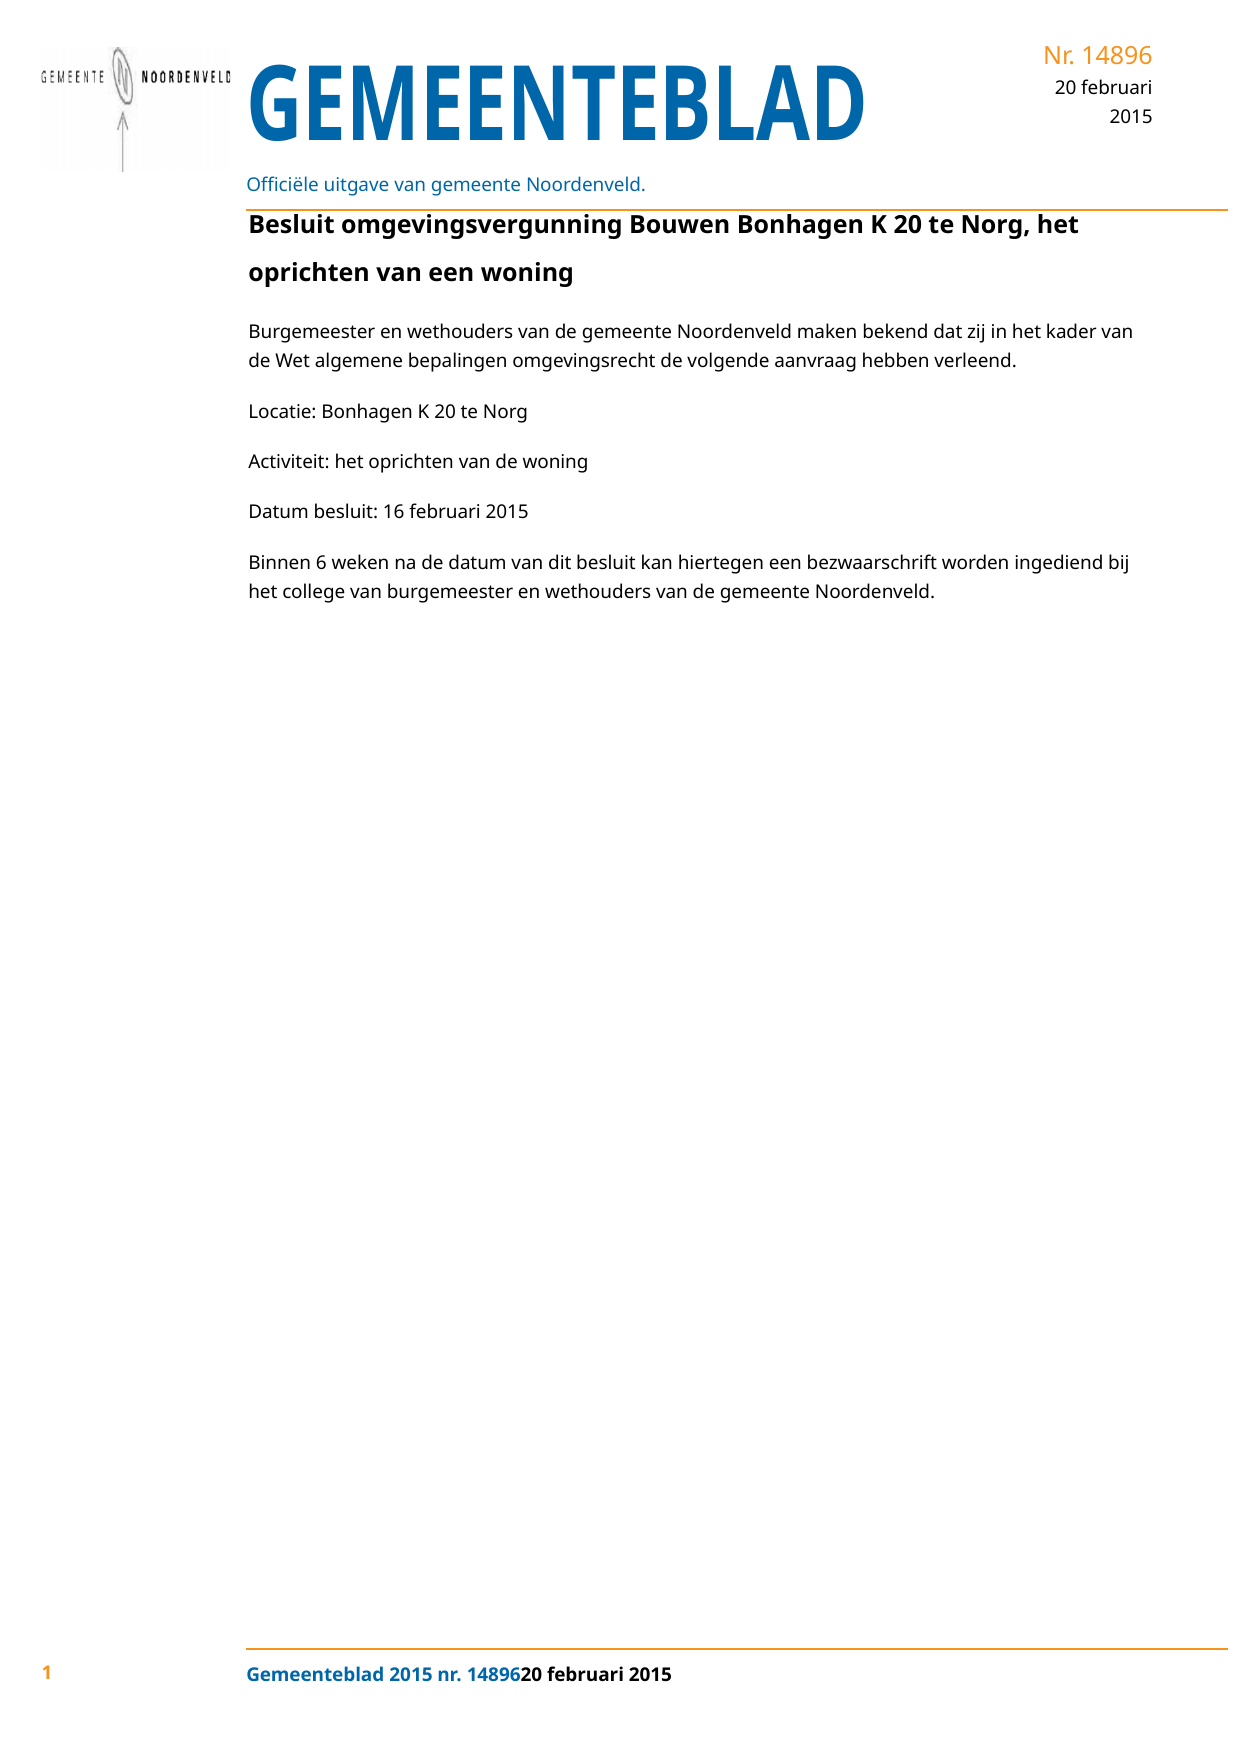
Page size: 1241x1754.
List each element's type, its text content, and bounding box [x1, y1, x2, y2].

text Locatie: Bonhagen K 20 te Norg [248, 398, 1152, 424]
text Activiteit: het oprichten van de woning [248, 448, 1152, 474]
text Burgemeester en wethouders van de gemeente Noordenveld maken bekend dat zij in het kader van de Wet algemene bepalingen omgevingsrecht de volgende aanvraag hebben verleend. [248, 318, 1152, 373]
text Datum besluit: 16 februari 2015 [248, 499, 1152, 524]
picture [41, 47, 231, 172]
text Binnen 6 weken na de datum van dit besluit kan hiertegen een bezwaarschrift worden ingediend bij het college van burgemeester en wethouders van de gemeente Noordenveld. [248, 549, 1152, 604]
text Besluit omgevingsvergunning Bouwen Bonhagen K 20 te Norg, het oprichten van een woning [248, 211, 1152, 288]
